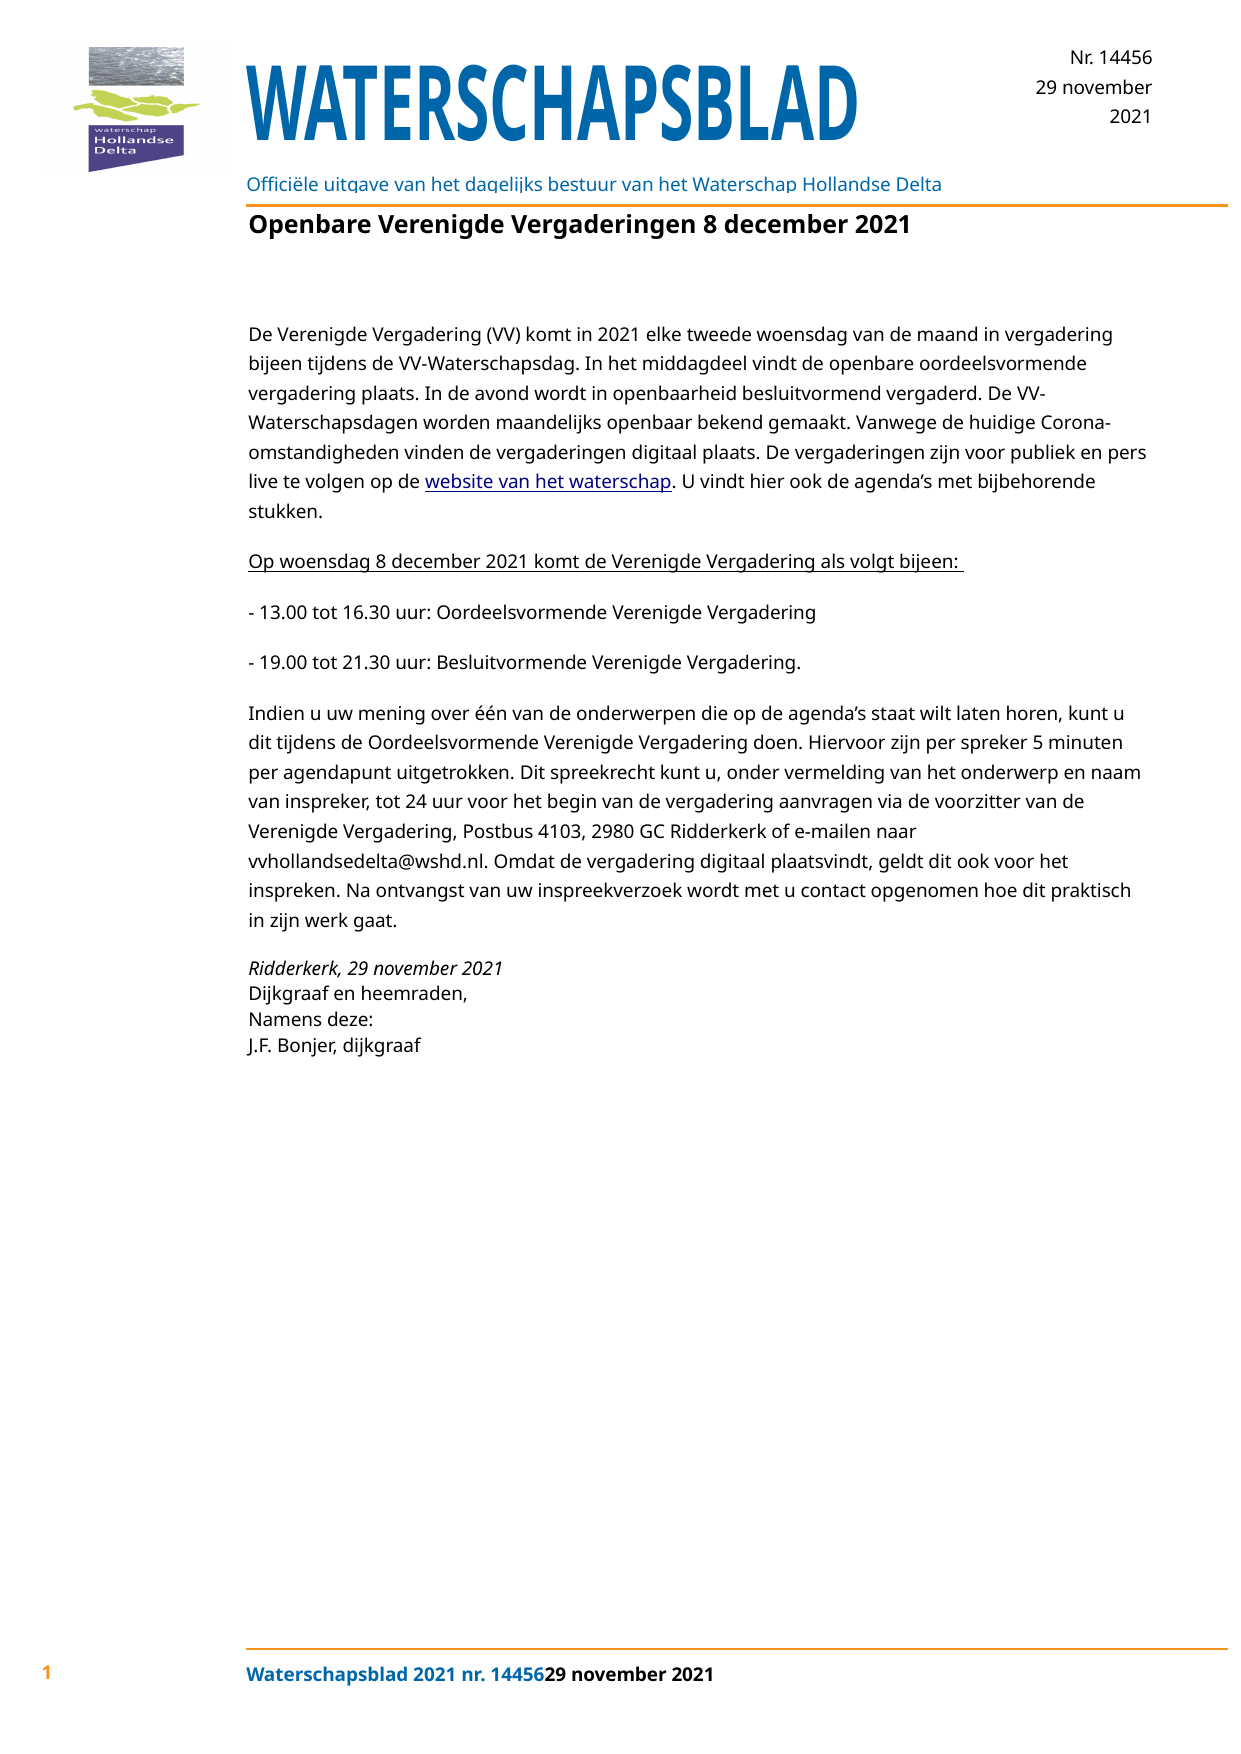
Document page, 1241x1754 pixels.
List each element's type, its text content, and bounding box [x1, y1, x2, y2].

text Openbare Verenigde Vergaderingen 8 december 2021 [248, 207, 1152, 241]
text J.F. Bonjer, dijkgraaf [248, 1032, 1152, 1058]
text - 13.00 tot 16.30 uur: Oordeelsvormende Verenigde Vergadering [248, 599, 1152, 625]
text Ridderkerk, 29 november 2021 [248, 955, 1152, 981]
text Dijkgraaf en heemraden, [248, 981, 1152, 1006]
text Op woensdag 8 december 2021 komt de Verenigde Vergadering als volgt bijeen: [248, 549, 1152, 574]
text - 19.00 tot 21.30 uur: Besluitvormende Verenigde Vergadering. [248, 649, 1152, 675]
text De Verenigde Vergadering (VV) komt in 2021 elke tweede woensdag van de maand in vergadering bijeen tijdens de VV-Waterschapsdag. In het middagdeel vindt de openbare oordeelsvormende vergadering plaats. In de avond wordt in openbaarheid besluitvormend vergaderd. De VV-Waterschapsdagen worden maandelijks openbaar bekend gemaakt. Vanwege de huidige Corona-omstandigheden vinden de vergaderingen digitaal plaats. De vergaderingen zijn voor publiek en pers live te volgen op de website van het waterschap. U vindt hier ook de agenda’s met bijbehorende stukken. [248, 321, 1152, 524]
text Indien u uw mening over één van de onderwerpen die op de agenda’s staat wilt laten horen, kunt u dit tijdens de Oordeelsvormende Verenigde Vergadering doen. Hiervoor zijn per spreker 5 minuten per agendapunt uitgetrokken. Dit spreekrecht kunt u, onder vermelding van het onderwerp en naam van inspreker, tot 24 uur voor het begin van de vergadering aanvragen via de voorzitter van de Verenigde Vergadering, Postbus 4103, 2980 GC Ridderkerk of e-mailen naar vvhollandsedelta@wshd.nl. Omdat de vergadering digitaal plaatsvindt, geldt dit ook voor het inspreken. Na ontvangst van uw inspreekverzoek wordt met u contact opgenomen hoe dit praktisch in zijn werk gaat. [248, 700, 1152, 933]
picture [41, 47, 231, 172]
text Namens deze: [248, 1006, 1152, 1032]
